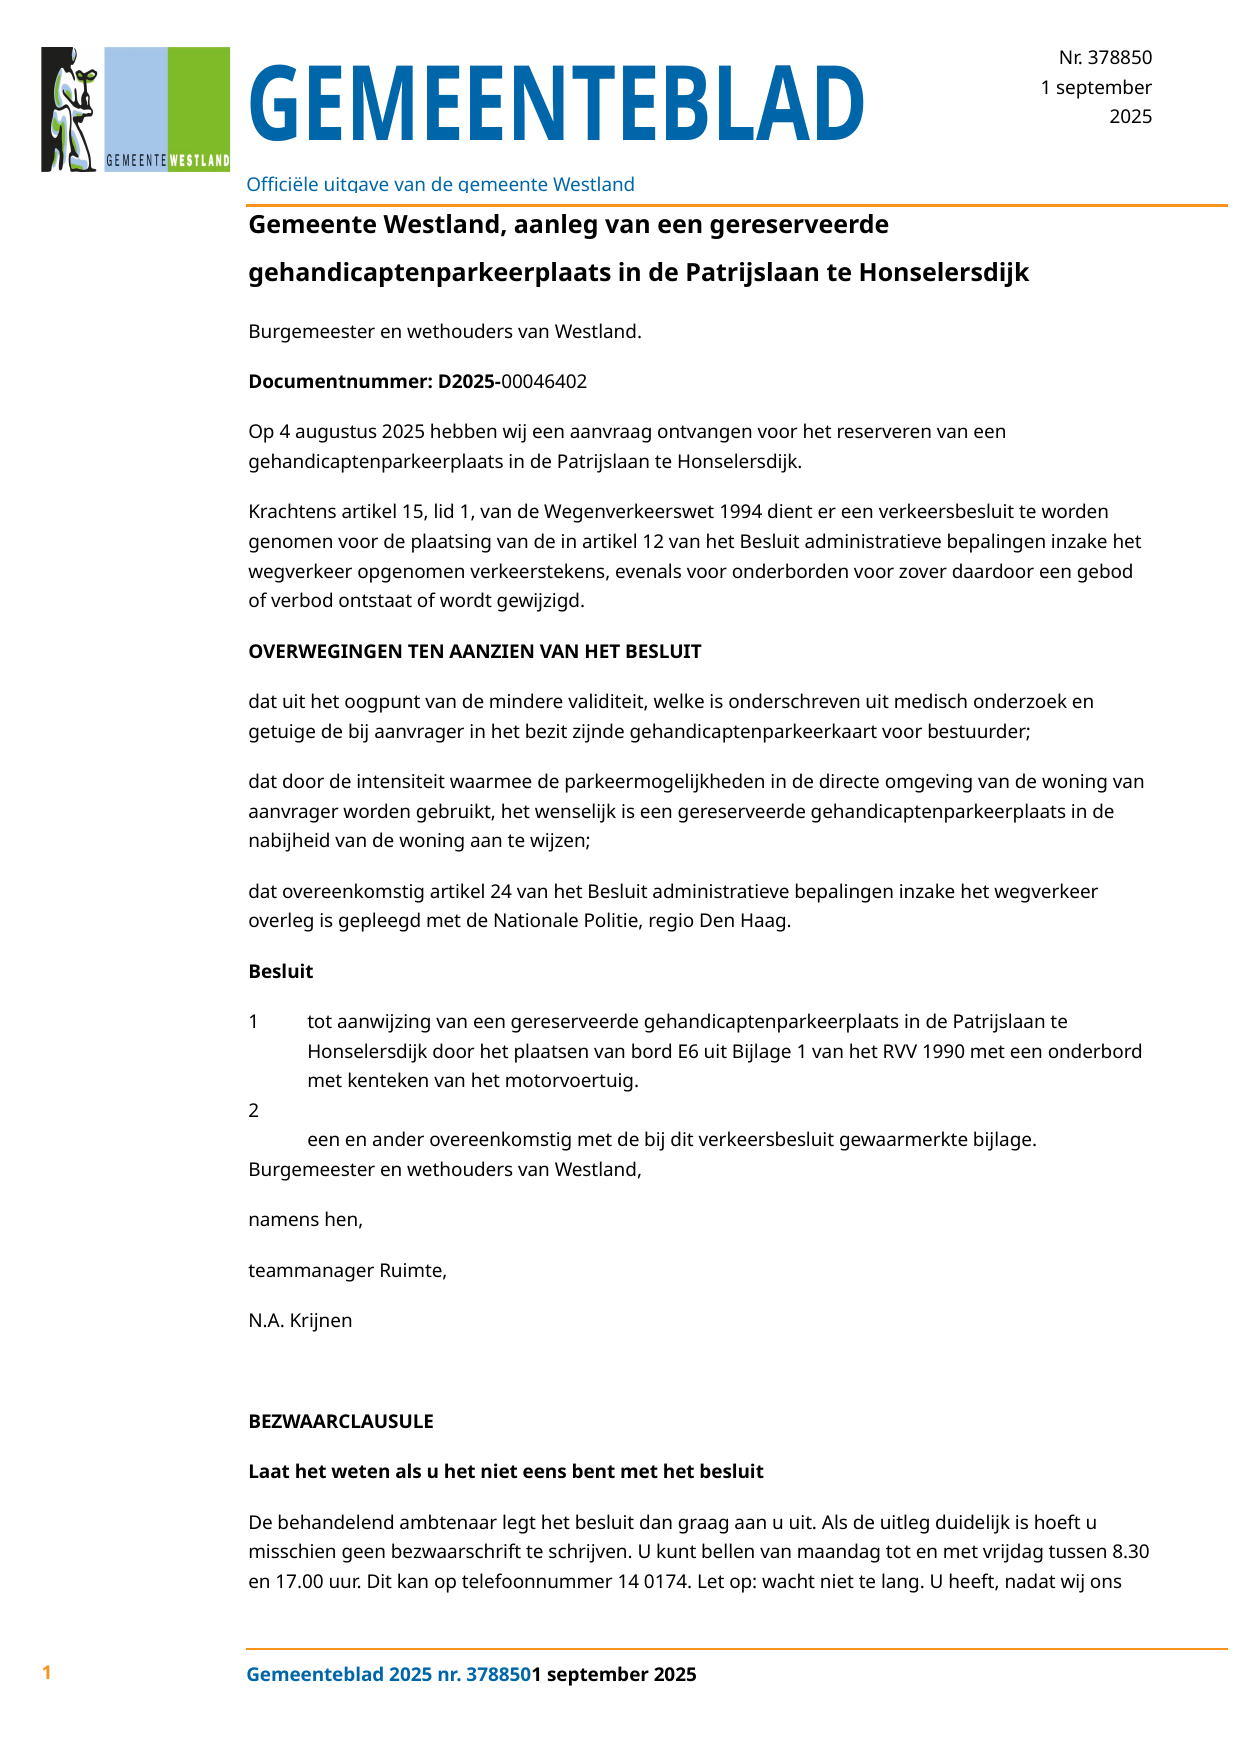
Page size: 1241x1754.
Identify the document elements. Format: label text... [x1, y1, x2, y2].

text Burgemeester en wethouders van Westland, [248, 1156, 1152, 1182]
text dat overeenkomstig artikel 24 van het Besluit administratieve bepalingen inzake het wegverkeer overleg is gepleegd met de Nationale Politie, regio Den Haag. [248, 878, 1152, 933]
text De behandelend ambtenaar legt het besluit dan graag aan u uit. Als de uitleg duidelijk is hoeft u misschien geen bezwaarschrift te schrijven. U kunt bellen van maandag tot en met vrijdag tussen 8.30 en 17.00 uur. Dit kan op telefoonnummer 14 0174. Let op: wacht niet te lang. U heeft, nadat wij ons [248, 1509, 1152, 1594]
text dat door de intensiteit waarmee de parkeermogelijkheden in de directe omgeving van de woning van aanvrager worden gebruikt, het wenselijk is een gereserveerde gehandicaptenparkeerplaats in de nabijheid van de woning aan te wijzen; [248, 768, 1152, 853]
text namens hen, [248, 1207, 1152, 1232]
text Krachtens artikel 15, lid 1, van de Wegenverkeerswet 1994 dient er een verkeersbesluit te worden genomen voor de plaatsing van de in artikel 12 van het Besluit administratieve bepalingen inzake het wegverkeer opgenomen verkeerstekens, evenals voor onderborden voor zover daardoor een gebod of verbod ontstaat of wordt gewijzigd. [248, 499, 1152, 613]
text N.A. Krijnen [248, 1307, 1152, 1333]
text Laat het weten als u het niet eens bent met het besluit [248, 1459, 1152, 1484]
text Besluit [248, 958, 1152, 984]
list een en ander overeenkomstig met de bij dit verkeersbesluit gewaarmerkte bijlage. [248, 1127, 1152, 1152]
list tot aanwijzing van een gereserveerde gehandicaptenparkeerplaats in de Patrijslaan te Honselersdijk door het plaatsen van bord E6 uit Bijlage 1 van het RVV 1990 met een onderbord met kenteken van het motorvoertuig. [248, 1008, 1152, 1093]
text Op 4 augustus 2025 hebben wij een aanvraag ontvangen voor het reserveren van een gehandicaptenparkeerplaats in de Patrijslaan te Honselersdijk. [248, 419, 1152, 474]
text Burgemeester en wethouders van Westland. [248, 318, 1152, 344]
text OVERWEGINGEN TEN AANZIEN VAN HET BESLUIT [248, 638, 1152, 664]
text Documentnummer: D2025-00046402 [248, 368, 1152, 394]
text teammanager Ruimte, [248, 1257, 1152, 1283]
text BEZWAARCLAUSULE [248, 1408, 1152, 1434]
text dat uit het oogpunt van de mindere validiteit, welke is onderschreven uit medisch onderzoek en getuige de bij aanvrager in het bezit zijnde gehandicaptenparkeerkaart voor bestuurder; [248, 688, 1152, 744]
text Gemeente Westland, aanleg van een gereserveerde gehandicaptenparkeerplaats in de Patrijslaan te Honselersdijk [248, 207, 1152, 288]
picture [41, 47, 231, 172]
